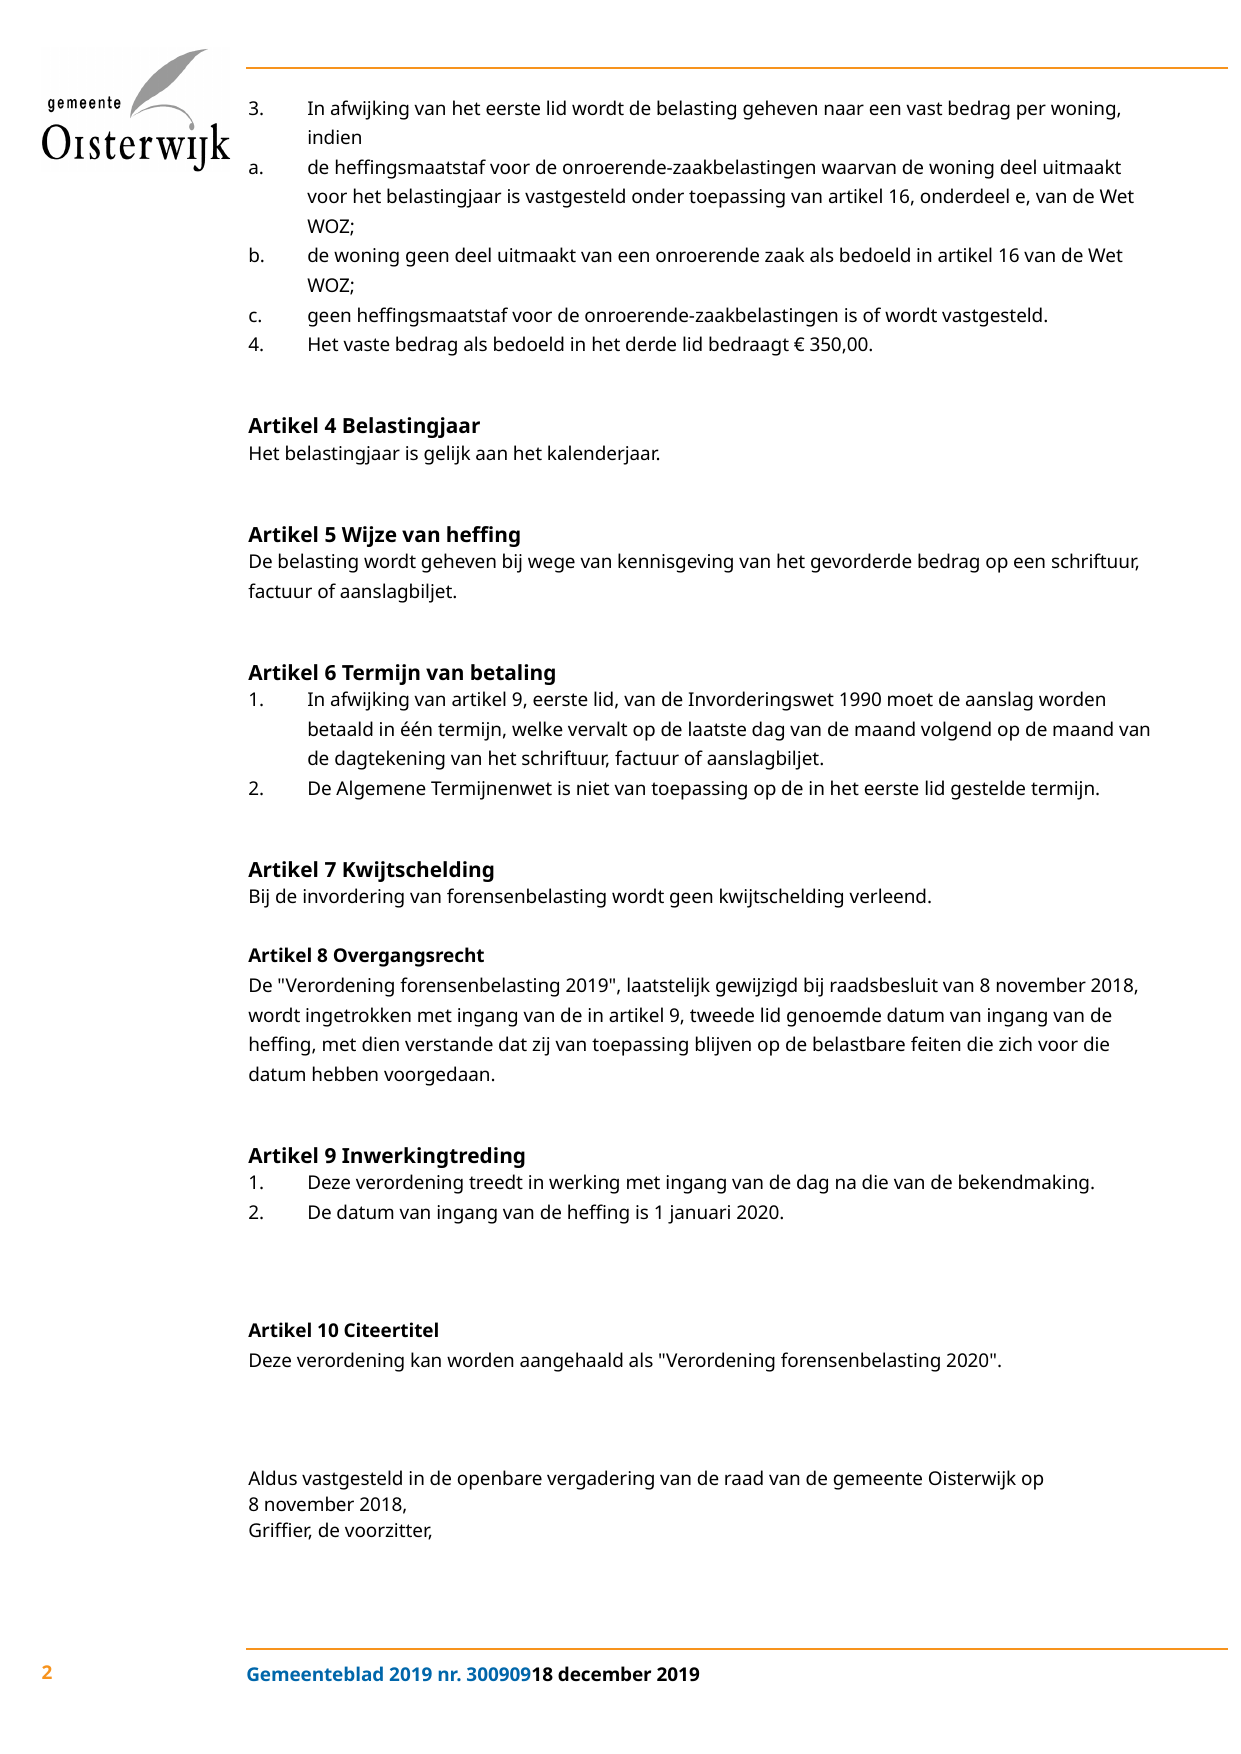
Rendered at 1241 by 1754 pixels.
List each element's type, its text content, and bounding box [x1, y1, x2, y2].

text Artikel 10 Citeertitel [248, 1317, 1152, 1343]
list In afwijking van artikel 9, eerste lid, van de Invorderingswet 1990 moet de aanslag worden betaald in één termijn, welke vervalt op de laatste dag van de maand volgend op de maand van de dagtekening van het schriftuur, factuur of aanslagbiljet. [248, 686, 1152, 771]
text De "Verordening forensenbelasting 2019", laatstelijk gewijzigd bij raadsbesluit van 8 november 2018, wordt ingetrokken met ingang van de in artikel 9, tweede lid genoemde datum van ingang van de heffing, met dien verstande dat zij van toepassing blijven op de belastbare feiten die zich voor die datum hebben voorgedaan. [248, 972, 1152, 1087]
list De Algemene Termijnenwet is niet van toepassing op de in het eerste lid gestelde termijn. [248, 775, 1152, 801]
text Het belastingjaar is gelijk aan het kalenderjaar. [248, 440, 1152, 466]
list In afwijking van het eerste lid wordt de belasting geheven naar een vast bedrag per woning, indien [248, 95, 1152, 150]
picture [41, 47, 231, 172]
text Artikel 6 Termijn van betaling [248, 658, 1152, 686]
text Artikel 4 Belastingjaar [248, 411, 1152, 440]
text Artikel 8 Overgangsrecht [248, 943, 1152, 968]
text Artikel 7 Kwijtschelding [248, 855, 1152, 883]
list de heffingsmaatstaf voor de onroerende-zaakbelastingen waarvan de woning deel uitmaakt voor het belastingjaar is vastgesteld onder toepassing van artikel 16, onderdeel e, van de Wet WOZ; [248, 154, 1152, 239]
list De datum van ingang van de heffing is 1 januari 2020. [248, 1199, 1152, 1225]
list geen heffingsmaatstaf voor de onroerende-zaakbelastingen is of wordt vastgesteld. [248, 302, 1152, 328]
text Aldus vastgesteld in de openbare vergadering van de raad van de gemeente Oisterwijk op [248, 1465, 1152, 1491]
text De belasting wordt geheven bij wege van kennisgeving van het gevorderde bedrag op een schriftuur, factuur of aanslagbiljet. [248, 548, 1152, 604]
list Het vaste bedrag als bedoeld in het derde lid bedraagt € 350,00. [248, 331, 1152, 357]
text Artikel 9 Inwerkingtreding [248, 1141, 1152, 1169]
text Artikel 5 Wijze van heffing [248, 520, 1152, 548]
text Deze verordening kan worden aangehaald als "Verordening forensenbelasting 2020". [248, 1347, 1152, 1373]
text Griffier, de voorzitter, [248, 1517, 1152, 1542]
text Bij de invordering van forensenbelasting wordt geen kwijtschelding verleend. [248, 883, 1152, 909]
list Deze verordening treedt in werking met ingang van de dag na die van de bekendmaking. [248, 1169, 1152, 1195]
text 8 november 2018, [248, 1491, 1152, 1517]
list de woning geen deel uitmaakt van een onroerende zaak als bedoeld in artikel 16 van de Wet WOZ; [248, 243, 1152, 298]
